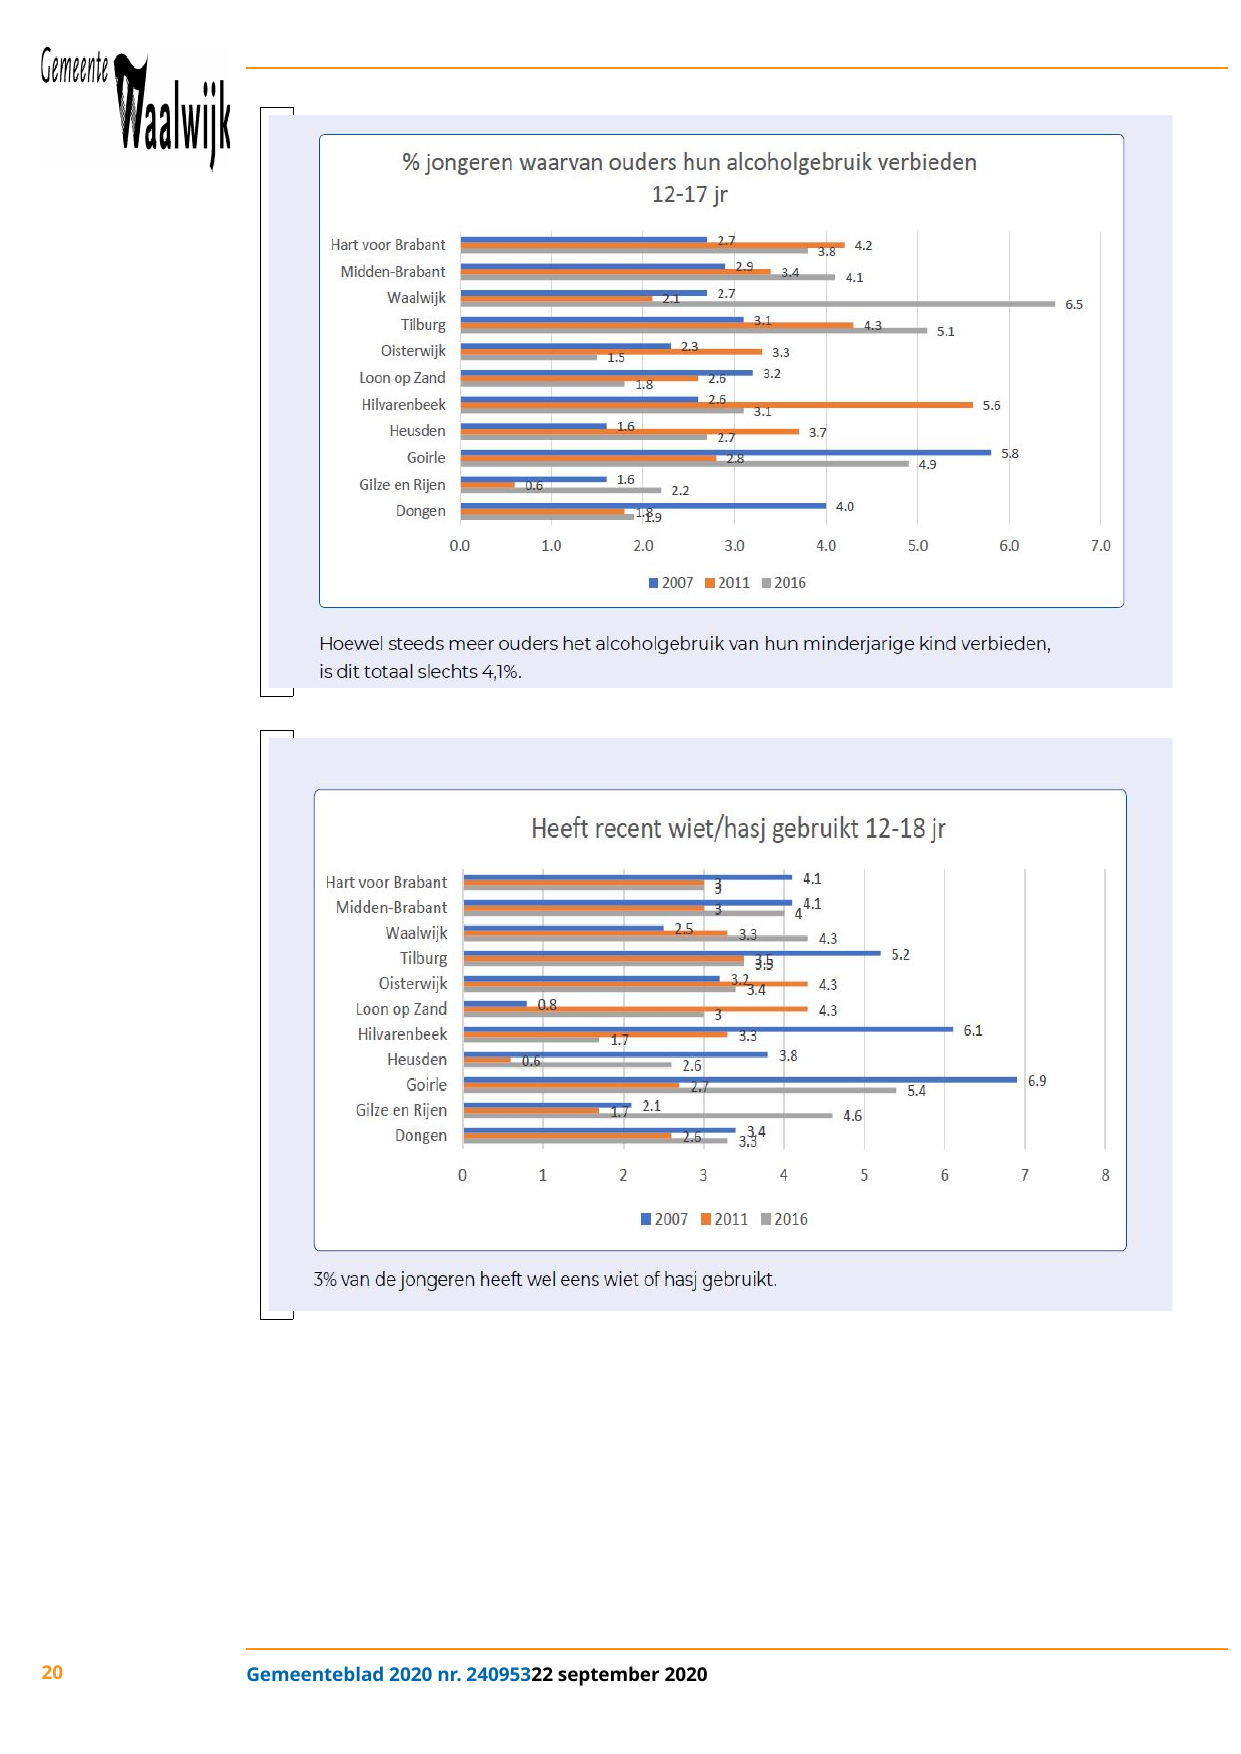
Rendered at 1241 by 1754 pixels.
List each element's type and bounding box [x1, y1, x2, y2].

picture [268, 115, 1173, 688]
picture [268, 738, 1173, 1311]
picture [41, 47, 231, 172]
